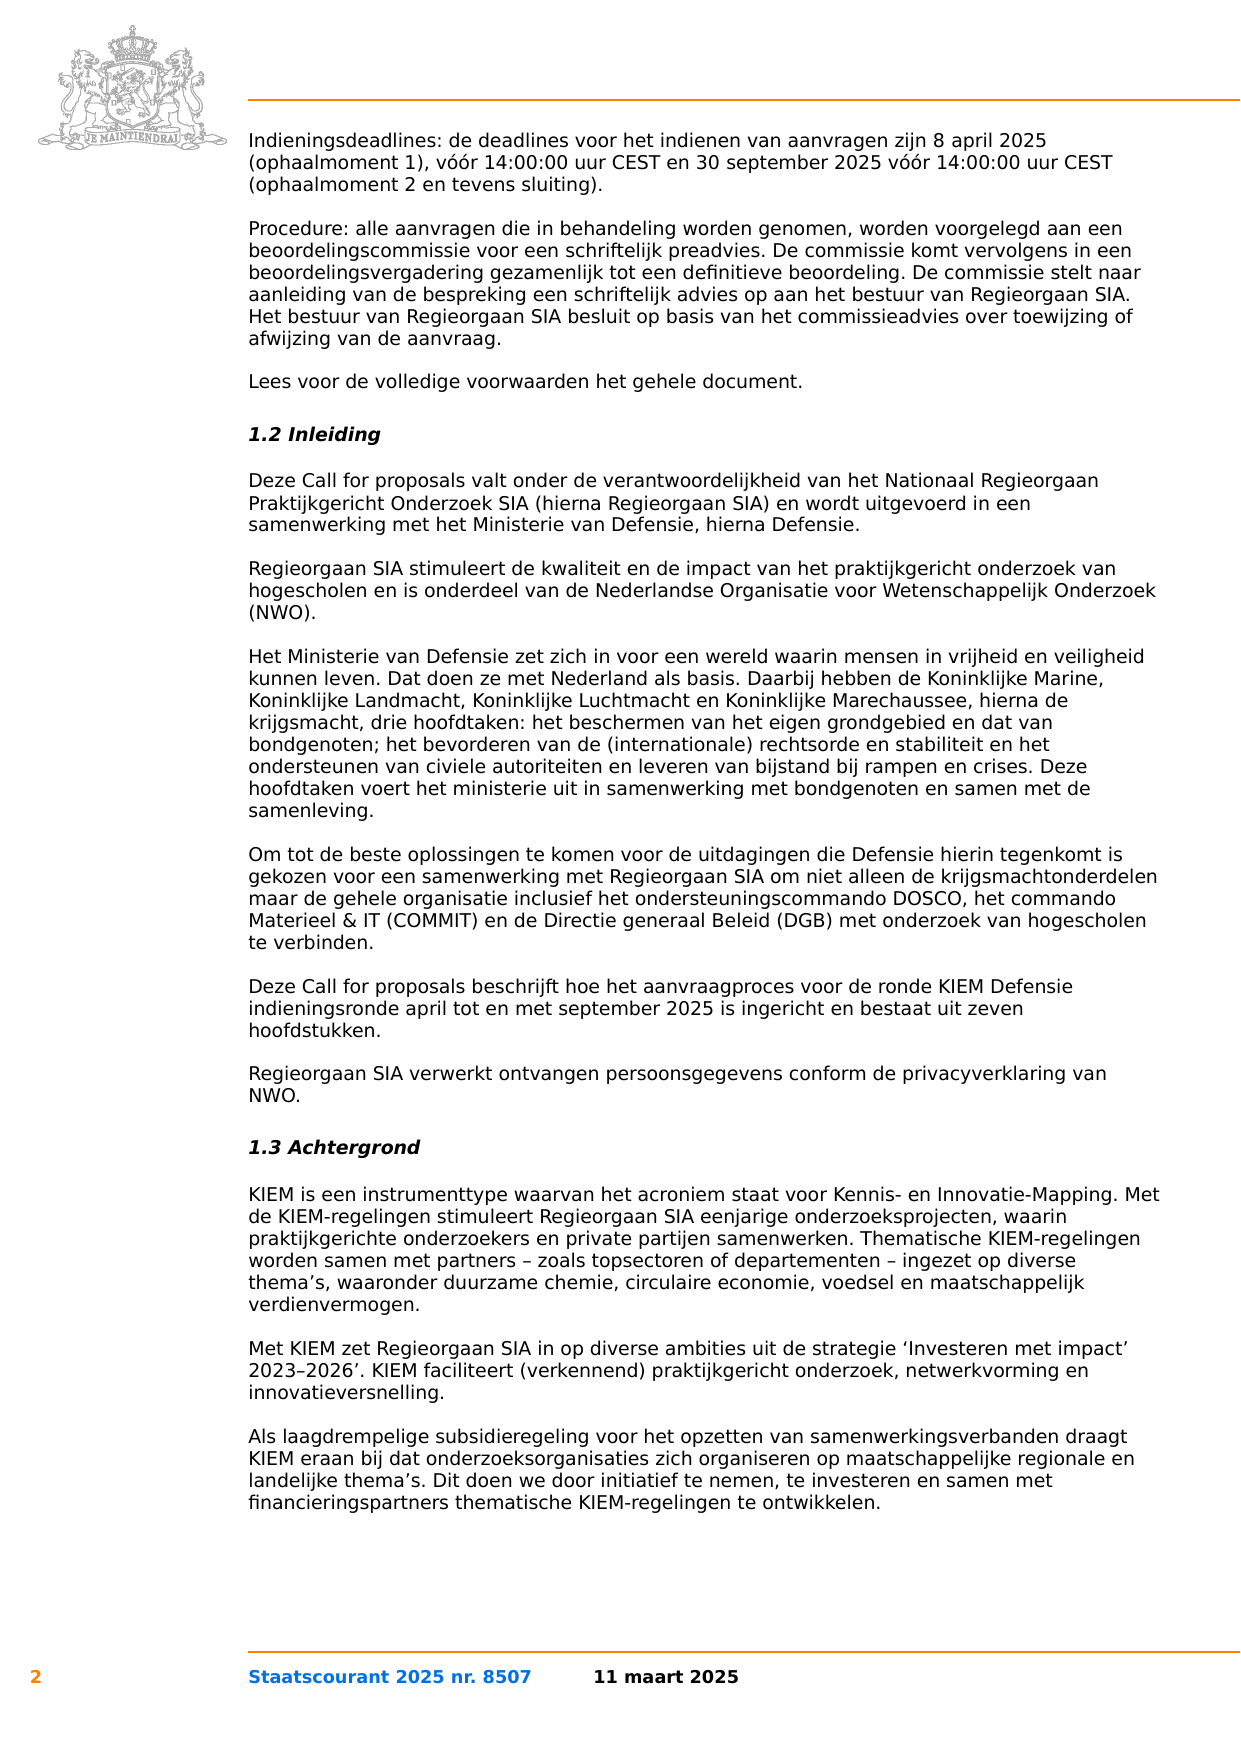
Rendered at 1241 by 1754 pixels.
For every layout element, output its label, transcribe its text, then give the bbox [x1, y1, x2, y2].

subtitle 1.3 Achtergrond [248, 1137, 1163, 1159]
text Met KIEM zet Regieorgaan SIA in op diverse ambities uit de strategie ‘Investeren met impact’ 2023–2026’. KIEM faciliteert (verkennend) praktijkgericht onderzoek, netwerkvorming en innovatieversnelling. [248, 1338, 1163, 1404]
text Indieningsdeadlines: de deadlines voor het indienen van aanvragen zijn 8 april 2025 (ophaalmoment 1), vóór 14:00:00 uur CEST en 30 september 2025 vóór 14:00:00 uur CEST (ophaalmoment 2 en tevens sluiting). [248, 130, 1163, 196]
text Procedure: alle aanvragen die in behandeling worden genomen, worden voorgelegd aan een beoordelingscommissie voor een schriftelijk preadvies. De commissie komt vervolgens in een beoordelingsvergadering gezamenlijk tot een definitieve beoordeling. De commissie stelt naar aanleiding van de bespreking een schriftelijk advies op aan het bestuur van Regieorgaan SIA. Het bestuur van Regieorgaan SIA besluit op basis van het commissieadvies over toewijzing of afwijzing van de aanvraag. [248, 218, 1163, 349]
text Het Ministerie van Defensie zet zich in voor een wereld waarin mensen in vrijheid en veiligheid kunnen leven. Dat doen ze met Nederland als basis. Daarbij hebben de Koninklijke Marine, Koninklijke Landmacht, Koninklijke Luchtmacht en Koninklijke Marechaussee, hierna de krijgsmacht, drie hoofdtaken: het beschermen van het eigen grondgebied en dat van bondgenoten; het bevorderen van de (internationale) rechtsorde en stabiliteit en het ondersteunen van civiele autoriteiten en leveren van bijstand bij rampen en crises. Deze hoofdtaken voert het ministerie uit in samenwerking met bondgenoten en samen met de samenleving. [248, 646, 1163, 822]
text Deze Call for proposals valt onder de verantwoordelijkheid van het Nationaal Regieorgaan Praktijkgericht Onderzoek SIA (hierna Regieorgaan SIA) en wordt uitgevoerd in een samenwerking met het Ministerie van Defensie, hierna Defensie. [248, 470, 1163, 536]
text KIEM is een instrumenttype waarvan het acroniem staat voor Kennis- en Innovatie-Mapping. Met de KIEM-regelingen stimuleert Regieorgaan SIA eenjarige onderzoeksprojecten, waarin praktijkgerichte onderzoekers en private partijen samenwerken. Thematische KIEM-regelingen worden samen met partners – zoals topsectoren of departementen – ingezet op diverse thema’s, waaronder duurzame chemie, circulaire economie, voedsel en maatschappelijk verdienvermogen. [248, 1184, 1163, 1316]
picture [38, 25, 227, 150]
text Deze Call for proposals beschrijft hoe het aanvraagproces voor de ronde KIEM Defensie indieningsronde april tot en met september 2025 is ingericht en bestaat uit zeven hoofdstukken. [248, 976, 1163, 1041]
subtitle 1.2 Inleiding [248, 423, 1163, 445]
text Regieorgaan SIA verwerkt ontvangen persoonsgegevens conform de privacyverklaring van NWO. [248, 1063, 1163, 1107]
text Regieorgaan SIA stimuleert de kwaliteit en de impact van het praktijkgericht onderzoek van hogescholen en is onderdeel van de Nederlandse Organisatie voor Wetenschappelijk Onderzoek (NWO). [248, 558, 1163, 624]
text Als laagdrempelige subsidieregeling voor het opzetten van samenwerkingsverbanden draagt KIEM eraan bij dat onderzoeksorganisaties zich organiseren op maatschappelijke regionale en landelijke thema’s. Dit doen we door initiatief te nemen, te investeren en samen met financieringspartners thematische KIEM-regelingen te ontwikkelen. [248, 1426, 1163, 1514]
text Lees voor de volledige voorwaarden het gehele document. [248, 371, 1163, 393]
text Om tot de beste oplossingen te komen voor de uitdagingen die Defensie hierin tegenkomt is gekozen voor een samenwerking met Regieorgaan SIA om niet alleen de krijgsmachtonderdelen maar de gehele organisatie inclusief het ondersteuningscommando DOSCO, het commando Materieel & IT (COMMIT) en de Directie generaal Beleid (DGB) met onderzoek van hogescholen te verbinden. [248, 844, 1163, 954]
